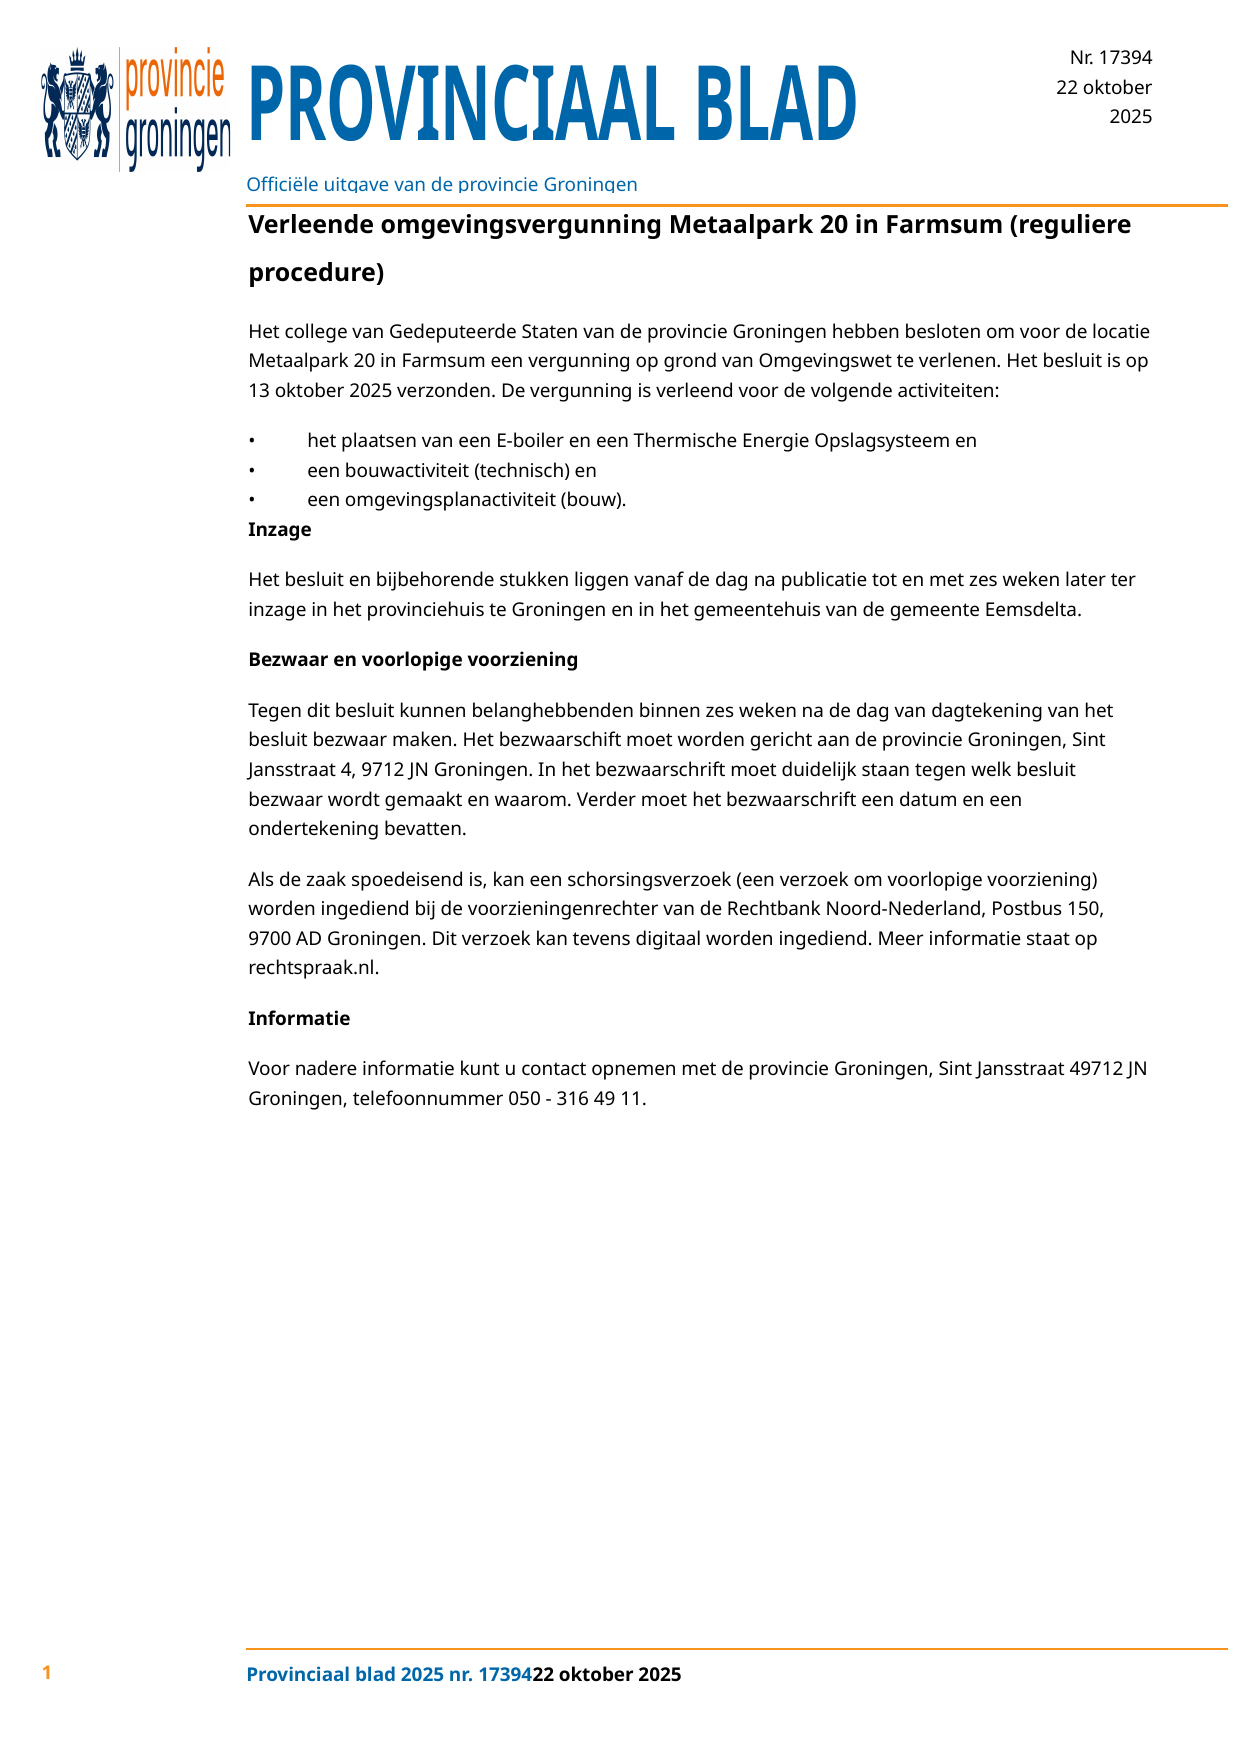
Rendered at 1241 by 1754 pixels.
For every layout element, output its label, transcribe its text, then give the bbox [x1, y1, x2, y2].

list een bouwactiviteit (technisch) en [248, 457, 1152, 483]
list het plaatsen van een E-boiler en een Thermische Energie Opslagsysteem en [248, 427, 1152, 453]
text Voor nadere informatie kunt u contact opnemen met de provincie Groningen, Sint Jansstraat 49712 JN Groningen, telefoonnummer 050 - 316 49 11. [248, 1055, 1152, 1111]
text Het college van Gedeputeerde Staten van de provincie Groningen hebben besloten om voor de locatie Metaalpark 20 in Farmsum een vergunning op grond van Omgevingswet te verlenen. Het besluit is op 13 oktober 2025 verzonden. De vergunning is verleend voor de volgende activiteiten: [248, 318, 1152, 403]
list een omgevingsplanactiviteit (bouw). [248, 487, 1152, 512]
text Het besluit en bijbehorende stukken liggen vanaf de dag na publicatie tot en met zes weken later ter inzage in het provinciehuis te Groningen en in het gemeentehuis van de gemeente Eemsdelta. [248, 567, 1152, 622]
text Bezwaar en voorlopige voorziening [248, 647, 1152, 672]
text Inzage [248, 516, 1152, 542]
picture [41, 47, 231, 172]
text Tegen dit besluit kunnen belanghebbenden binnen zes weken na de dag van dagtekening van het besluit bezwaar maken. Het bezwaarschift moet worden gericht aan de provincie Groningen, Sint Jansstraat 4, 9712 JN Groningen. In het bezwaarschrift moet duidelijk staan tegen welk besluit bezwaar wordt gemaakt en waarom. Verder moet het bezwaarschrift een datum en een ondertekening bevatten. [248, 697, 1152, 841]
text Verleende omgevingsvergunning Metaalpark 20 in Farmsum (reguliere procedure) [248, 207, 1152, 288]
text Als de zaak spoedeisend is, kan een schorsingsverzoek (een verzoek om voorlopige voorziening) worden ingediend bij de voorzieningenrechter van de Rechtbank Noord-Nederland, Postbus 150, 9700 AD Groningen. Dit verzoek kan tevens digitaal worden ingediend. Meer informatie staat op rechtspraak.nl. [248, 866, 1152, 980]
text Informatie [248, 1005, 1152, 1031]
